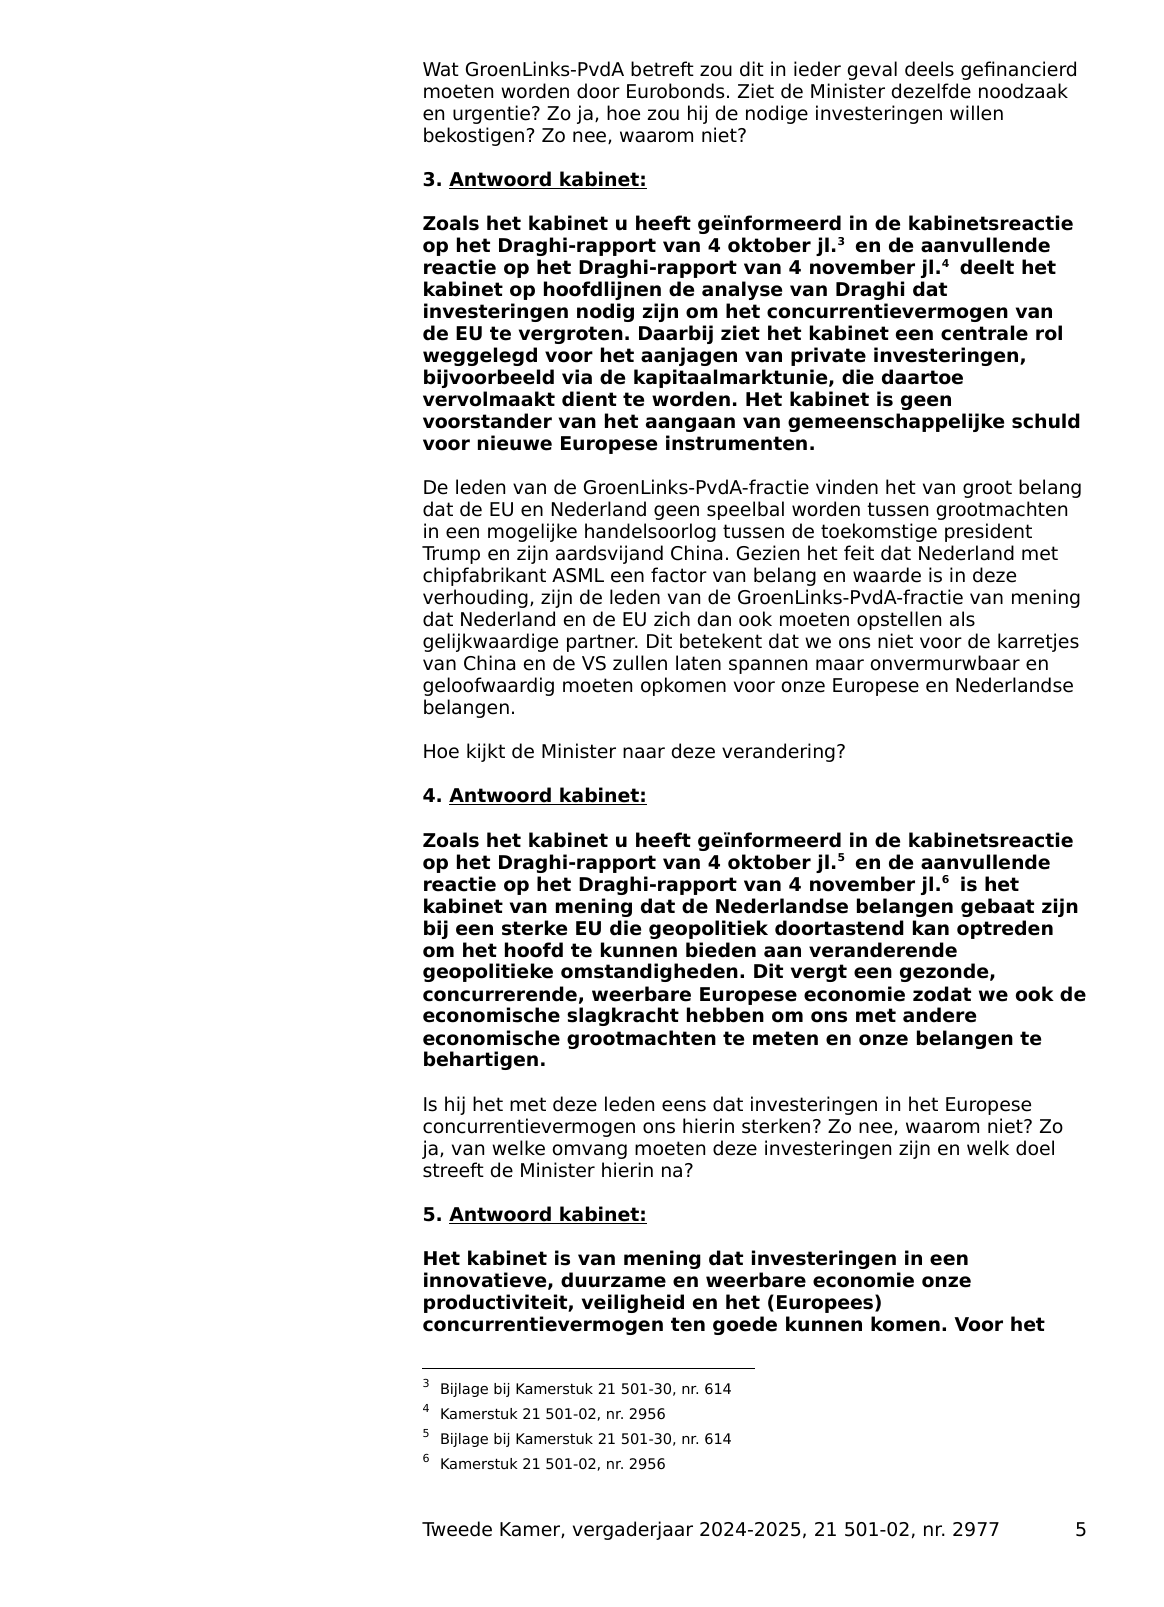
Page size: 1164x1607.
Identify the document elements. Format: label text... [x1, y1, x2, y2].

text Wat GroenLinks-PvdA betreft zou dit in ieder geval deels gefinancierd moeten worden door Eurobonds. Ziet de Minister dezelfde noodzaak en urgentie? Zo ja, hoe zou hij de nodige investeringen willen bekostigen? Zo nee, waarom niet? [422, 59, 1087, 147]
text Is hij het met deze leden eens dat investeringen in het Europese concurrentievermogen ons hierin sterken? Zo nee, waarom niet? Zo ja, van welke omvang moeten deze investeringen zijn en welk doel streeft de Minister hierin na? [422, 1093, 1087, 1181]
subtitle 3. Antwoord kabinet: [422, 169, 1087, 191]
text Kamerstuk 21 501-02, nr. 2956 [422, 1452, 1087, 1474]
text Zoals het kabinet u heeft geïnformeerd in de kabinetsreactie op het Draghi-rapport van 4 oktober jl. en de aanvullende reactie op het Draghi-rapport van 4 november jl. deelt het kabinet op hoofdlijnen de analyse van Draghi dat investeringen nodig zijn om het concurrentievermogen van de EU te vergroten. Daarbij ziet het kabinet een centrale rol weggelegd voor het aanjagen van private investeringen, bijvoorbeeld via de kapitaalmarktunie, die daartoe vervolmaakt dient te worden. Het kabinet is geen voorstander van het aangaan van gemeenschappelijke schuld voor nieuwe Europese instrumenten. [422, 213, 1087, 455]
subtitle 4. Antwoord kabinet: [422, 785, 1087, 807]
text Bijlage bij Kamerstuk 21 501-30, nr. 614 [422, 1377, 1087, 1399]
text De leden van de GroenLinks-PvdA-fractie vinden het van groot belang dat de EU en Nederland geen speelbal worden tussen grootmachten in een mogelijke handelsoorlog tussen de toekomstige president Trump en zijn aardsvijand China. Gezien het feit dat Nederland met chipfabrikant ASML een factor van belang en waarde is in deze verhouding, zijn de leden van de GroenLinks-PvdA-fractie van mening dat Nederland en de EU zich dan ook moeten opstellen als gelijkwaardige partner. Dit betekent dat we ons niet voor de karretjes van China en de VS zullen laten spannen maar onvermurwbaar en geloofwaardig moeten opkomen voor onze Europese en Nederlandse belangen. [422, 477, 1087, 719]
text Het kabinet is van mening dat investeringen in een innovatieve, duurzame en weerbare economie onze productiviteit, veiligheid en het (Europees) concurrentievermogen ten goede kunnen komen. Voor het [422, 1248, 1087, 1336]
text Zoals het kabinet u heeft geïnformeerd in de kabinetsreactie op het Draghi-rapport van 4 oktober jl. en de aanvullende reactie op het Draghi-rapport van 4 november jl. is het kabinet van mening dat de Nederlandse belangen gebaat zijn bij een sterke EU die geopolitiek doortastend kan optreden om het hoofd te kunnen bieden aan veranderende geopolitieke omstandigheden. Dit vergt een gezonde, concurrerende, weerbare Europese economie zodat we ook de economische slagkracht hebben om ons met andere economische grootmachten te meten en onze belangen te behartigen. [422, 829, 1087, 1071]
text Kamerstuk 21 501-02, nr. 2956 [422, 1402, 1087, 1424]
subtitle 5. Antwoord kabinet: [422, 1204, 1087, 1226]
text Hoe kijkt de Minister naar deze verandering? [422, 741, 1087, 763]
text Bijlage bij Kamerstuk 21 501-30, nr. 614 [422, 1427, 1087, 1449]
